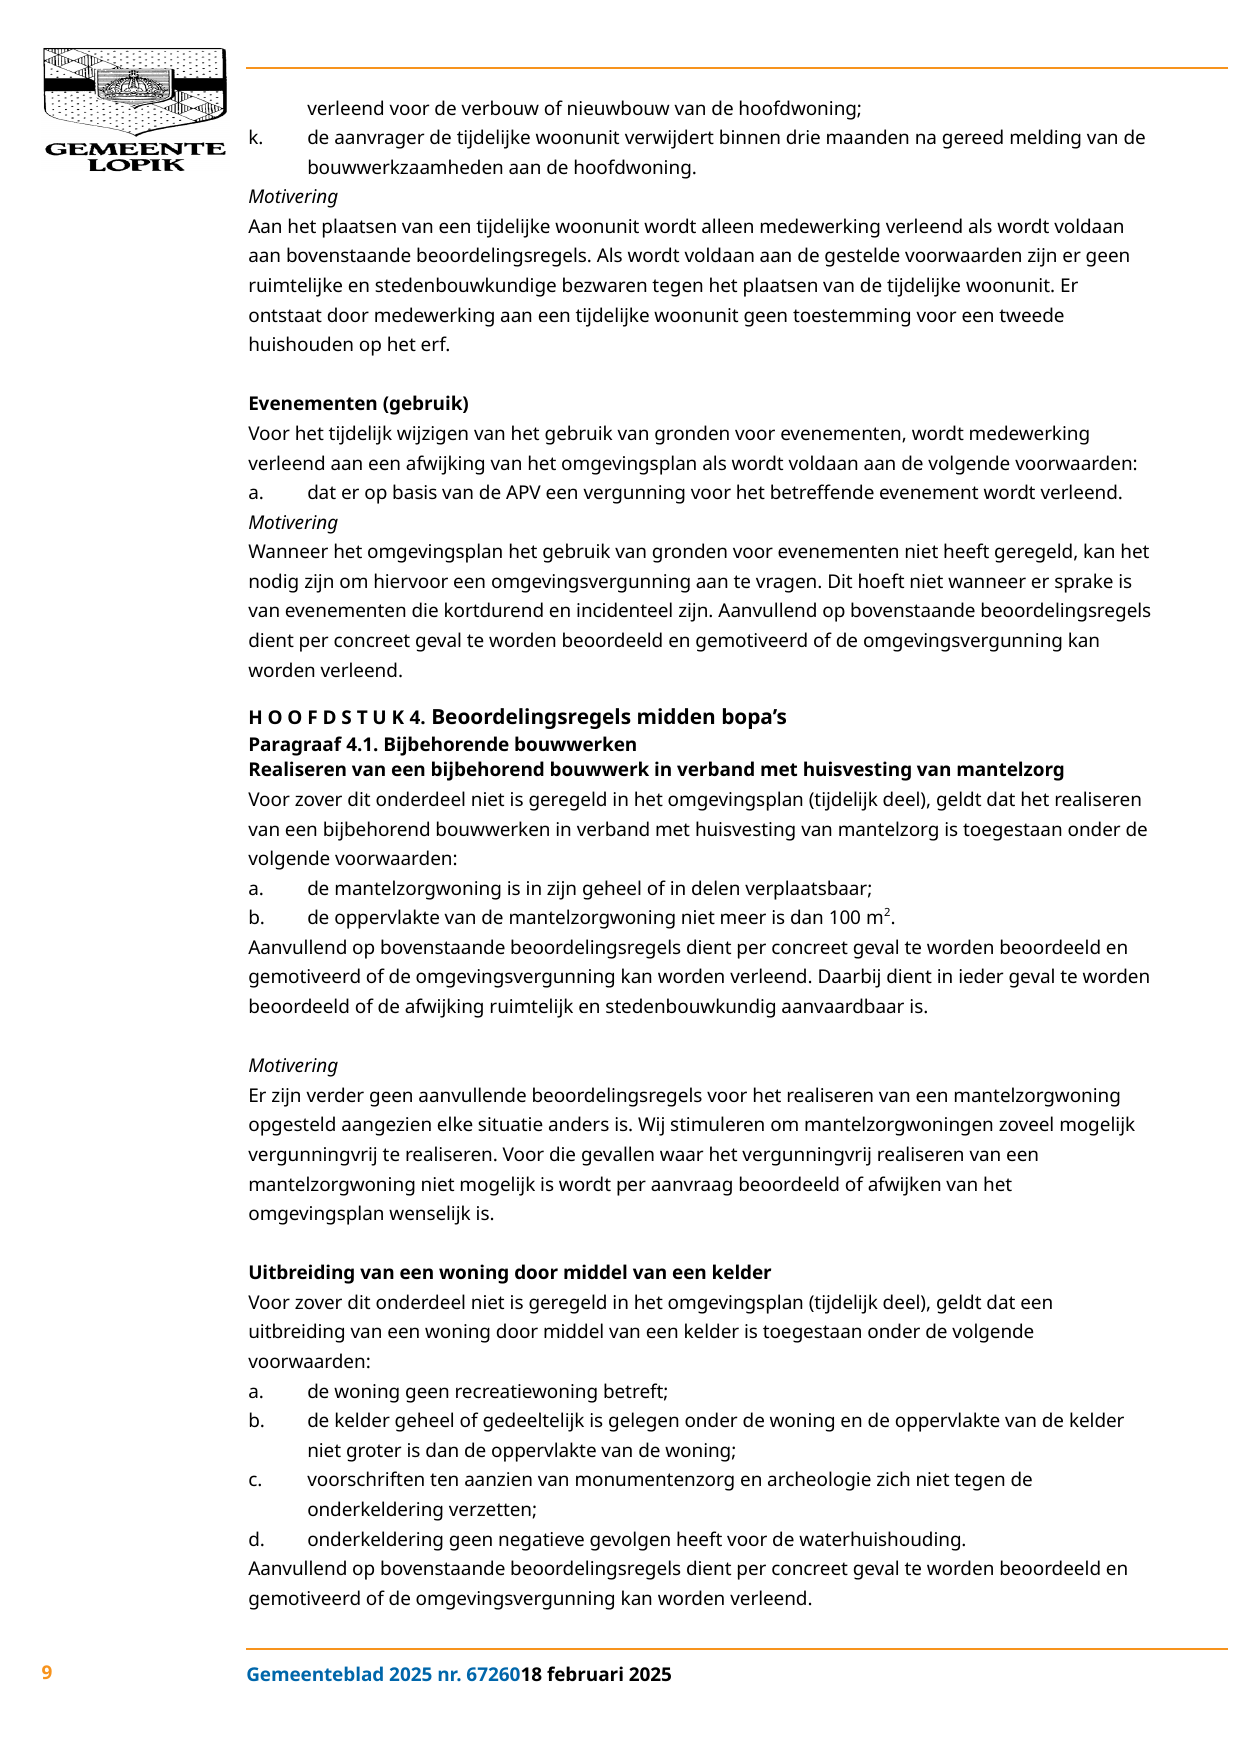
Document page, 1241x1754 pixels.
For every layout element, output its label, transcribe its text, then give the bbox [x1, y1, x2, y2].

text Motivering [248, 1052, 1152, 1078]
list de aanvrager de tijdelijke woonunit verwijdert binnen drie maanden na gereed melding van de bouwwerkzaamheden aan de hoofdwoning. [248, 124, 1152, 180]
list de oppervlakte van de mantelzorgwoning niet meer is dan 100 m2. [248, 904, 1152, 930]
text Voor het tijdelijk wijzigen van het gebruik van gronden voor evenementen, wordt medewerking verleend aan een afwijking van het omgevingsplan als wordt voldaan aan de volgende voorwaarden: [248, 420, 1152, 476]
text Realiseren van een bijbehorend bouwwerk in verband met huisvesting van mantelzorg [248, 757, 1152, 782]
list voorschriften ten aanzien van monumentenzorg en archeologie zich niet tegen de onderkeldering verzetten; [248, 1467, 1152, 1522]
list onderkeldering geen negatieve gevolgen heeft voor de waterhuishouding. [248, 1526, 1152, 1552]
text Er zijn verder geen aanvullende beoordelingsregels voor het realiseren van een mantelzorgwoning opgesteld aangezien elke situatie anders is. Wij stimuleren om mantelzorgwoningen zoveel mogelijk vergunningvrij te realiseren. Voor die gevallen waar het vergunningvrij realiseren van een mantelzorgwoning niet mogelijk is wordt per aanvraag beoordeeld of afwijken van het omgevingsplan wenselijk is. [248, 1082, 1152, 1226]
text Wanneer het omgevingsplan het gebruik van gronden voor evenementen niet heeft geregeld, kan het nodig zijn om hiervoor een omgevingsvergunning aan te vragen. Dit hoeft niet wanneer er sprake is van evenementen die kortdurend en incidenteel zijn. Aanvullend op bovenstaande beoordelingsregels dient per concreet geval te worden beoordeeld en gemotiveerd of de omgevingsvergunning kan worden verleend. [248, 538, 1152, 683]
text Voor zover dit onderdeel niet is geregeld in het omgevingsplan (tijdelijk deel), geldt dat een uitbreiding van een woning door middel van een kelder is toegestaan onder de volgende voorwaarden: [248, 1289, 1152, 1374]
text Paragraaf 4.1. Bijbehorende bouwwerken [248, 731, 1152, 757]
text Voor zover dit onderdeel niet is geregeld in het omgevingsplan (tijdelijk deel), geldt dat het realiseren van een bijbehorend bouwwerken in verband met huisvesting van mantelzorg is toegestaan onder de volgende voorwaarden: [248, 786, 1152, 871]
text Motivering [248, 509, 1152, 535]
list de kelder geheel of gedeeltelijk is gelegen onder de woning en de oppervlakte van de kelder niet groter is dan de oppervlakte van de woning; [248, 1407, 1152, 1463]
text Aan het plaatsen van een tijdelijke woonunit wordt alleen medewerking verleend als wordt voldaan aan bovenstaande beoordelingsregels. Als wordt voldaan aan de gestelde voorwaarden zijn er geen ruimtelijke en stedenbouwkundige bezwaren tegen het plaatsen van de tijdelijke woonunit. Er ontstaat door medewerking aan een tijdelijke woonunit geen toestemming voor een tweede huishouden op het erf. [248, 213, 1152, 357]
text Motivering [248, 183, 1152, 209]
text Aanvullend op bovenstaande beoordelingsregels dient per concreet geval te worden beoordeeld en gemotiveerd of de omgevingsvergunning kan worden verleend. Daarbij dient in ieder geval te worden beoordeeld of de afwijking ruimtelijk en stedenbouwkundig aanvaardbaar is. [248, 934, 1152, 1019]
text Uitbreiding van een woning door middel van een kelder [248, 1259, 1152, 1285]
text Aanvullend op bovenstaande beoordelingsregels dient per concreet geval te worden beoordeeld en gemotiveerd of de omgevingsvergunning kan worden verleend. [248, 1555, 1152, 1611]
list de woning geen recreatiewoning betreft; [248, 1378, 1152, 1404]
text Evenementen (gebruik) [248, 391, 1152, 416]
list dat er op basis van de APV een vergunning voor het betreffende evenement wordt verleend. [248, 479, 1152, 505]
list de mantelzorgwoning is in zijn geheel of in delen verplaatsbaar; [248, 875, 1152, 901]
picture [41, 47, 231, 172]
list verleend voor de verbouw of nieuwbouw van de hoofdwoning; [248, 95, 1152, 121]
text H O O F D S T U K 4. Beoordelingsregels midden bopa’s [248, 702, 1152, 731]
